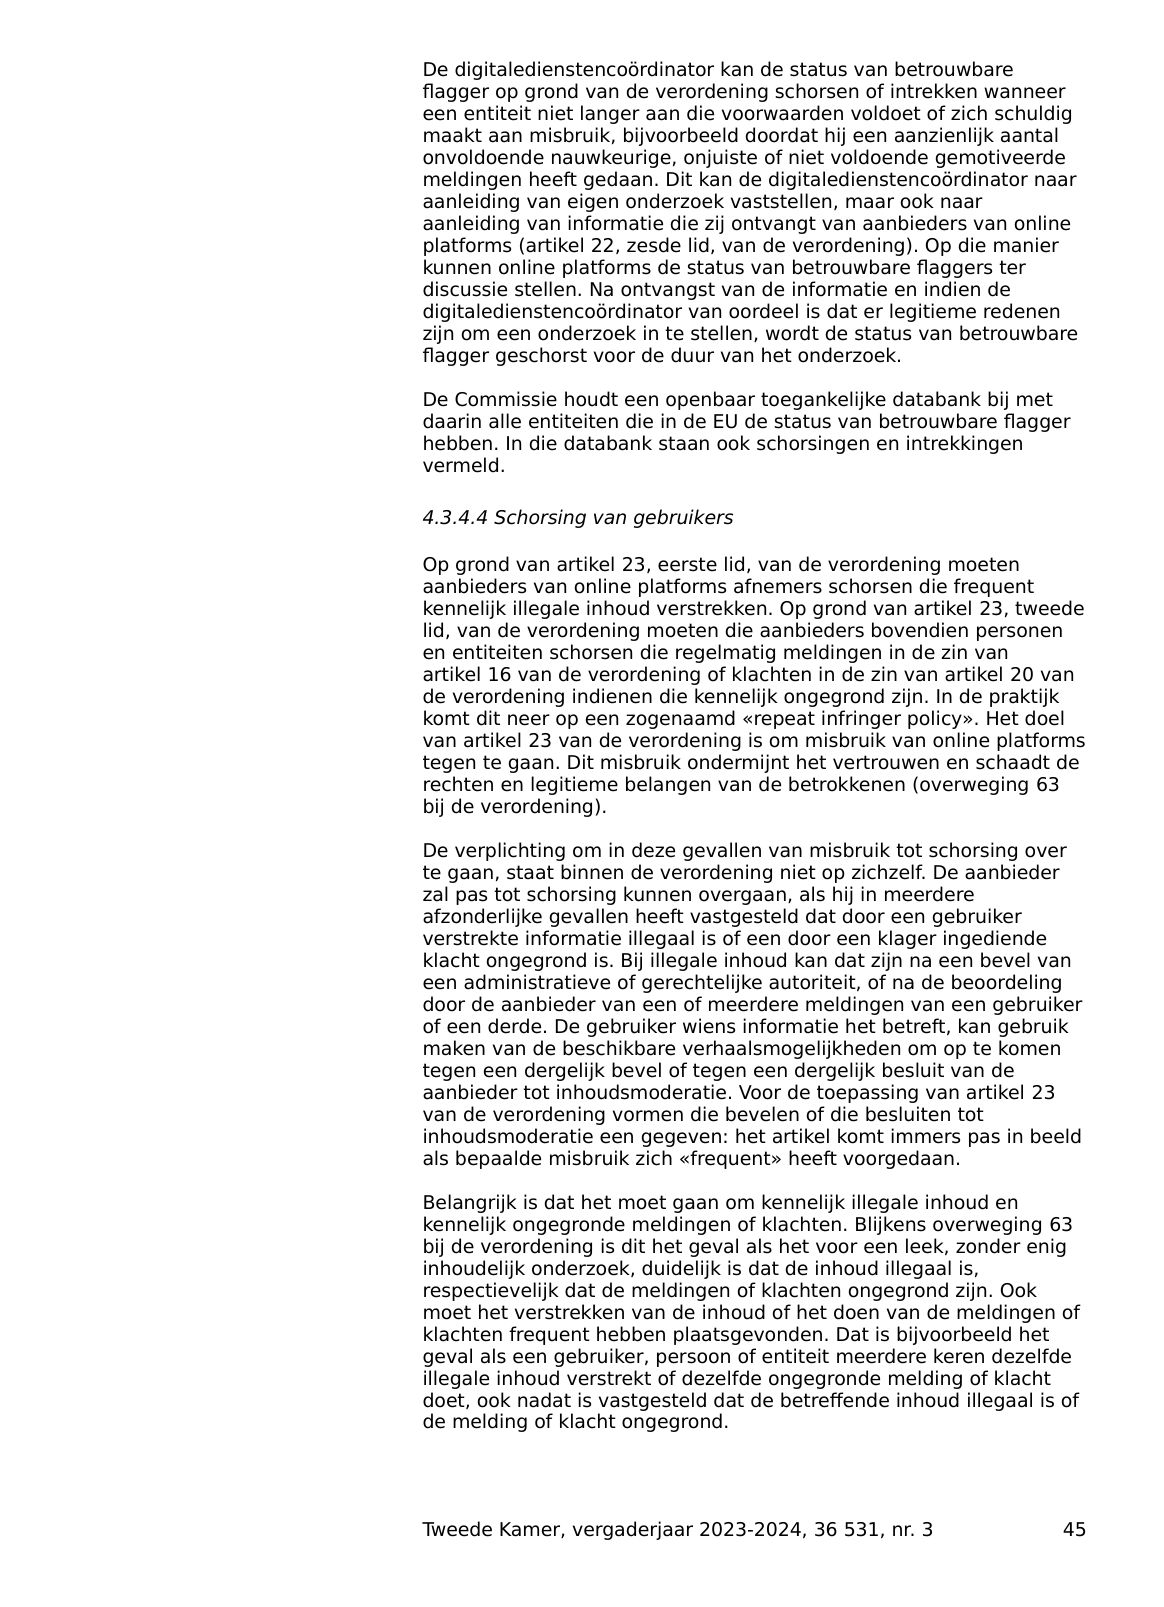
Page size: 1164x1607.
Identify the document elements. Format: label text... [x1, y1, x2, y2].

text De Commissie houdt een openbaar toegankelijke databank bij met daarin alle entiteiten die in de EU de status van betrouwbare flagger hebben. In die databank staan ook schorsingen en intrekkingen vermeld. [422, 389, 1087, 477]
text De verplichting om in deze gevallen van misbruik tot schorsing over te gaan, staat binnen de verordening niet op zichzelf. De aanbieder zal pas tot schorsing kunnen overgaan, als hij in meerdere afzonderlijke gevallen heeft vastgesteld dat door een gebruiker verstrekte informatie illegaal is of een door een klager ingediende klacht ongegrond is. Bij illegale inhoud kan dat zijn na een bevel van een administratieve of gerechtelijke autoriteit, of na de beoordeling door de aanbieder van een of meerdere meldingen van een gebruiker of een derde. De gebruiker wiens informatie het betreft, kan gebruik maken van de beschikbare verhaalsmogelijkheden om op te komen tegen een dergelijk bevel of tegen een dergelijk besluit van de aanbieder tot inhoudsmoderatie. Voor de toepassing van artikel 23 van de verordening vormen die bevelen of die besluiten tot inhoudsmoderatie een gegeven: het artikel komt immers pas in beeld als bepaalde misbruik zich «frequent» heeft voorgedaan. [422, 840, 1087, 1169]
text De digitaledienstencoördinator kan de status van betrouwbare flagger op grond van de verordening schorsen of intrekken wanneer een entiteit niet langer aan die voorwaarden voldoet of zich schuldig maakt aan misbruik, bijvoorbeeld doordat hij een aanzienlijk aantal onvoldoende nauwkeurige, onjuiste of niet voldoende gemotiveerde meldingen heeft gedaan. Dit kan de digitaledienstencoördinator naar aanleiding van eigen onderzoek vaststellen, maar ook naar aanleiding van informatie die zij ontvangt van aanbieders van online platforms (artikel 22, zesde lid, van de verordening). Op die manier kunnen online platforms de status van betrouwbare flaggers ter discussie stellen. Na ontvangst van de informatie en indien de digitaledienstencoördinator van oordeel is dat er legitieme redenen zijn om een onderzoek in te stellen, wordt de status van betrouwbare flagger geschorst voor de duur van het onderzoek. [422, 59, 1087, 367]
subtitle 4.3.4.4 Schorsing van gebruikers [422, 507, 1087, 529]
text Op grond van artikel 23, eerste lid, van de verordening moeten aanbieders van online platforms afnemers schorsen die frequent kennelijk illegale inhoud verstrekken. Op grond van artikel 23, tweede lid, van de verordening moeten die aanbieders bovendien personen en entiteiten schorsen die regelmatig meldingen in de zin van artikel 16 van de verordening of klachten in de zin van artikel 20 van de verordening indienen die kennelijk ongegrond zijn. In de praktijk komt dit neer op een zogenaamd «repeat infringer policy». Het doel van artikel 23 van de verordening is om misbruik van online platforms tegen te gaan. Dit misbruik ondermijnt het vertrouwen en schaadt de rechten en legitieme belangen van de betrokkenen (overweging 63 bij de verordening). [422, 554, 1087, 818]
text Belangrijk is dat het moet gaan om kennelijk illegale inhoud en kennelijk ongegronde meldingen of klachten. Blijkens overweging 63 bij de verordening is dit het geval als het voor een leek, zonder enig inhoudelijk onderzoek, duidelijk is dat de inhoud illegaal is, respectievelijk dat de meldingen of klachten ongegrond zijn. Ook moet het verstrekken van de inhoud of het doen van de meldingen of klachten frequent hebben plaatsgevonden. Dat is bijvoorbeeld het geval als een gebruiker, persoon of entiteit meerdere keren dezelfde illegale inhoud verstrekt of dezelfde ongegronde melding of klacht doet, ook nadat is vastgesteld dat de betreffende inhoud illegaal is of de melding of klacht ongegrond. [422, 1192, 1087, 1433]
